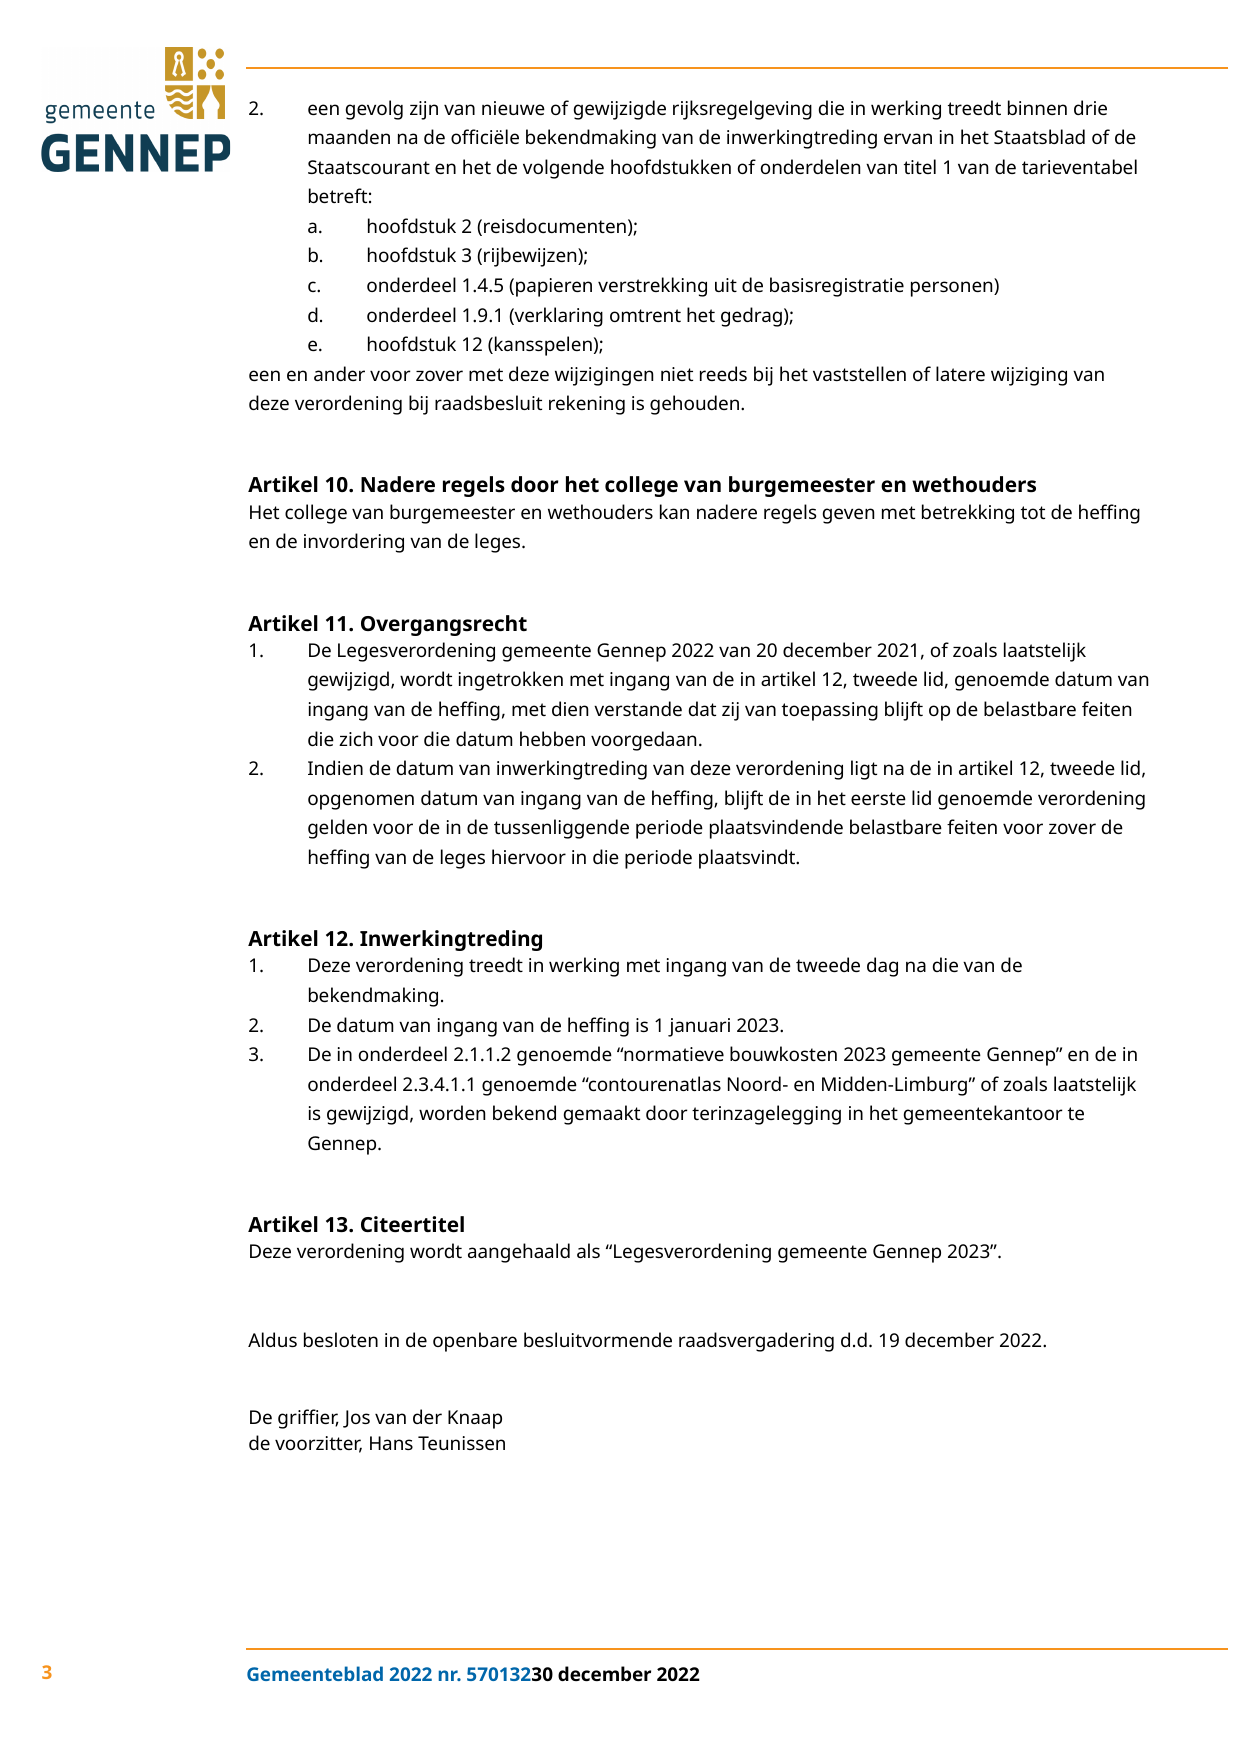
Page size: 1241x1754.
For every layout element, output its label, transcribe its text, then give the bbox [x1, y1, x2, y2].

list hoofdstuk 3 (rijbewijzen); [307, 243, 1152, 268]
text Deze verordening wordt aangehaald als “Legesverordening gemeente Gennep 2023”. [248, 1238, 1152, 1264]
list De in onderdeel 2.1.1.2 genoemde “normatieve bouwkosten 2023 gemeente Gennep” en de in onderdeel 2.3.4.1.1 genoemde “contourenatlas Noord- en Midden-Limburg” of zoals laatstelijk is gewijzigd, worden bekend gemaakt door terinzagelegging in het gemeentekantoor te Gennep. [248, 1041, 1152, 1156]
list Deze verordening treedt in werking met ingang van de tweede dag na die van de bekendmaking. [248, 953, 1152, 1008]
list De datum van ingang van de heffing is 1 januari 2023. [248, 1012, 1152, 1037]
text De griffier, Jos van der Knaap [248, 1404, 1152, 1430]
list onderdeel 1.9.1 (verklaring omtrent het gedrag); [307, 302, 1152, 328]
text de voorzitter, Hans Teunissen [248, 1430, 1152, 1456]
list een gevolg zijn van nieuwe of gewijzigde rijksregelgeving die in werking treedt binnen drie maanden na de officiële bekendmaking van de inwerkingtreding ervan in het Staatsblad of de Staatscourant en het de volgende hoofdstukken of onderdelen van titel 1 van de tarieventabel betreft: [248, 95, 1152, 209]
list hoofdstuk 2 (reisdocumenten); [307, 213, 1152, 239]
picture [41, 47, 231, 172]
text Artikel 13. Citeertitel [248, 1210, 1152, 1238]
list De Legesverordening gemeente Gennep 2022 van 20 december 2021, of zoals laatstelijk gewijzigd, wordt ingetrokken met ingang van de in artikel 12, tweede lid, genoemde datum van ingang van de heffing, met dien verstande dat zij van toepassing blijft op de belastbare feiten die zich voor die datum hebben voorgedaan. [248, 637, 1152, 752]
text een en ander voor zover met deze wijzigingen niet reeds bij het vaststellen of latere wijziging van deze verordening bij raadsbesluit rekening is gehouden. [248, 361, 1152, 416]
list onderdeel 1.4.5 (papieren verstrekking uit de basisregistratie personen) [307, 272, 1152, 298]
text Het college van burgemeester en wethouders kan nadere regels geven met betrekking tot de heffing en de invordering van de leges. [248, 499, 1152, 554]
text Artikel 11. Overgangsrecht [248, 609, 1152, 637]
text Artikel 12. Inwerkingtreding [248, 924, 1152, 953]
text Artikel 10. Nadere regels door het college van burgemeester en wethouders [248, 471, 1152, 499]
list Indien de datum van inwerkingtreding van deze verordening ligt na de in artikel 12, tweede lid, opgenomen datum van ingang van de heffing, blijft de in het eerste lid genoemde verordening gelden voor de in de tussenliggende periode plaatsvindende belastbare feiten voor zover de heffing van de leges hiervoor in die periode plaatsvindt. [248, 755, 1152, 870]
list hoofdstuk 12 (kansspelen); [307, 331, 1152, 357]
text Aldus besloten in de openbare besluitvormende raadsvergadering d.d. 19 december 2022. [248, 1327, 1152, 1353]
